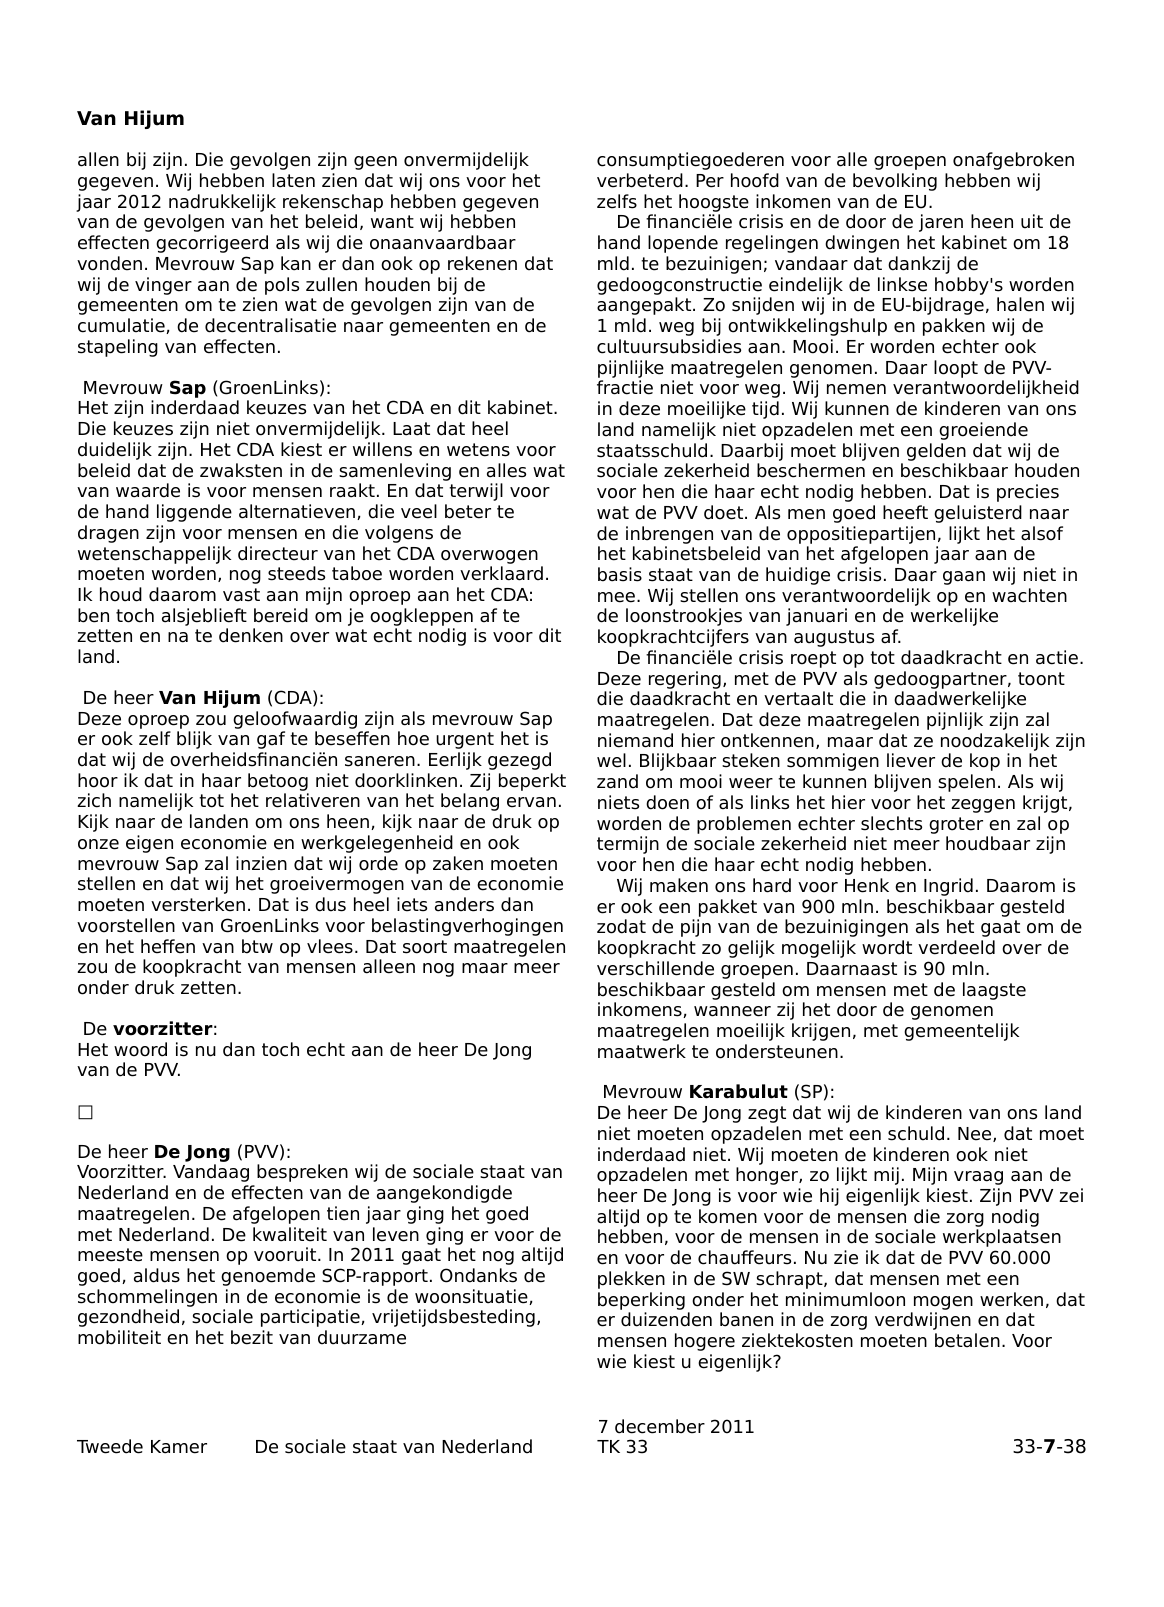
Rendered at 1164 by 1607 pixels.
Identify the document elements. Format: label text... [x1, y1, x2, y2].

text De heer De Jong (PVV): [77, 1142, 567, 1162]
text allen bij zijn. Die gevolgen zijn geen onvermijdelijk gegeven. Wij hebben laten zien dat wij ons voor het jaar 2012 nadrukkelijk rekenschap hebben gegeven van de gevolgen van het beleid, want wij hebben effecten gecorrigeerd als wij die onaanvaardbaar vonden. Mevrouw Sap kan er dan ook op rekenen dat wij de vinger aan de pols zullen houden bij de gemeenten om te zien wat de gevolgen zijn van de cumulatie, de decentralisatie naar gemeenten en de stapeling van effecten. [77, 150, 567, 357]
text Mevrouw Karabulut (SP): [596, 1082, 1087, 1103]
text Mevrouw Sap (GroenLinks): [77, 377, 567, 398]
text Het zijn inderdaad keuzes van het CDA en dit kabinet. Die keuzes zijn niet onvermijdelijk. Laat dat heel duidelijk zijn. Het CDA kiest er willens en wetens voor beleid dat de zwaksten in de samenleving en alles wat van waarde is voor mensen raakt. En dat terwijl voor de hand liggende alternatieven, die veel beter te dragen zijn voor mensen en die volgens de wetenschappelijk directeur van het CDA overwogen moeten worden, nog steeds taboe worden verklaard. Ik houd daarom vast aan mijn oproep aan het CDA: ben toch alsjeblieft bereid om je oogkleppen af te zetten en na te denken over wat echt nodig is voor dit land. [77, 398, 567, 668]
text De financiële crisis en de door de jaren heen uit de hand lopende regelingen dwingen het kabinet om 18 mld. te bezuinigen; vandaar dat dankzij de gedoogconstructie eindelijk de linkse hobby's worden aangepakt. Zo snijden wij in de EU-bijdrage, halen wij 1 mld. weg bij ontwikkelingshulp en pakken wij de cultuursubsidies aan. Mooi. Er worden echter ook pijnlijke maatregelen genomen. Daar loopt de PVV-fractie niet voor weg. Wij nemen verantwoordelijkheid in deze moeilijke tijd. Wij kunnen de kinderen van ons land namelijk niet opzadelen met een groeiende staatsschuld. Daarbij moet blijven gelden dat wij de sociale zekerheid beschermen en beschikbaar houden voor hen die haar echt nodig hebben. Dat is precies wat de PVV doet. Als men goed heeft geluisterd naar de inbrengen van de oppositiepartijen, lijkt het alsof het kabinetsbeleid van het afgelopen jaar aan de basis staat van de huidige crisis. Daar gaan wij niet in mee. Wij stellen ons verantwoordelijk op en wachten de loonstrookjes van januari en de werkelijke koopkrachtcijfers van augustus af. [596, 212, 1087, 648]
text □ [77, 1101, 567, 1122]
text consumptiegoederen voor alle groepen onafgebroken verbeterd. Per hoofd van de bevolking hebben wij zelfs het hoogste inkomen van de EU. [596, 150, 1087, 212]
text De financiële crisis roept op tot daadkracht en actie. Deze regering, met de PVV als gedoogpartner, toont die daadkracht en vertaalt die in daadwerkelijke maatregelen. Dat deze maatregelen pijnlijk zijn zal niemand hier ontkennen, maar dat ze noodzakelijk zijn wel. Blijkbaar steken sommigen liever de kop in het zand om mooi weer te kunnen blijven spelen. Als wij niets doen of als links het hier voor het zeggen krijgt, worden de problemen echter slechts groter en zal op termijn de sociale zekerheid niet meer houdbaar zijn voor hen die haar echt nodig hebben. [596, 648, 1087, 876]
text Deze oproep zou geloofwaardig zijn als mevrouw Sap er ook zelf blijk van gaf te beseffen hoe urgent het is dat wij de overheidsfinanciën saneren. Eerlijk gezegd hoor ik dat in haar betoog niet doorklinken. Zij beperkt zich namelijk tot het relativeren van het belang ervan. Kijk naar de landen om ons heen, kijk naar de druk op onze eigen economie en werkgelegenheid en ook mevrouw Sap zal inzien dat wij orde op zaken moeten stellen en dat wij het groeivermogen van de economie moeten versterken. Dat is dus heel iets anders dan voorstellen van GroenLinks voor belastingverhogingen en het heffen van btw op vlees. Dat soort maatregelen zou de koopkracht van mensen alleen nog maar meer onder druk zetten. [77, 708, 567, 999]
text De voorzitter: [77, 1019, 567, 1039]
text Wij maken ons hard voor Henk en Ingrid. Daarom is er ook een pakket van 900 mln. beschikbaar gesteld zodat de pijn van de bezuinigingen als het gaat om de koopkracht zo gelijk mogelijk wordt verdeeld over de verschillende groepen. Daarnaast is 90 mln. beschikbaar gesteld om mensen met de laagste inkomens, wanneer zij het door de genomen maatregelen moeilijk krijgen, met gemeentelijk maatwerk te ondersteunen. [596, 876, 1087, 1062]
text De heer Van Hijum (CDA): [77, 688, 567, 708]
text Voorzitter. Vandaag bespreken wij de sociale staat van Nederland en de effecten van de aangekondigde maatregelen. De afgelopen tien jaar ging het goed met Nederland. De kwaliteit van leven ging er voor de meeste mensen op vooruit. In 2011 gaat het nog altijd goed, aldus het genoemde SCP-rapport. Ondanks de schommelingen in de economie is de woonsituatie, gezondheid, sociale participatie, vrijetijdsbesteding, mobiliteit en het bezit van duurzame [77, 1162, 567, 1349]
text Het woord is nu dan toch echt aan de heer De Jong van de PVV. [77, 1039, 567, 1081]
text De heer De Jong zegt dat wij de kinderen van ons land niet moeten opzadelen met een schuld. Nee, dat moet inderdaad niet. Wij moeten de kinderen ook niet opzadelen met honger, zo lijkt mij. Mijn vraag aan de heer De Jong is voor wie hij eigenlijk kiest. Zijn PVV zei altijd op te komen voor de mensen die zorg nodig hebben, voor de mensen in de sociale werkplaatsen en voor de chauffeurs. Nu zie ik dat de PVV 60.000 plekken in de SW schrapt, dat mensen met een beperking onder het minimumloon mogen werken, dat er duizenden banen in de zorg verdwijnen en dat mensen hogere ziektekosten moeten betalen. Voor wie kiest u eigenlijk? [596, 1103, 1087, 1372]
